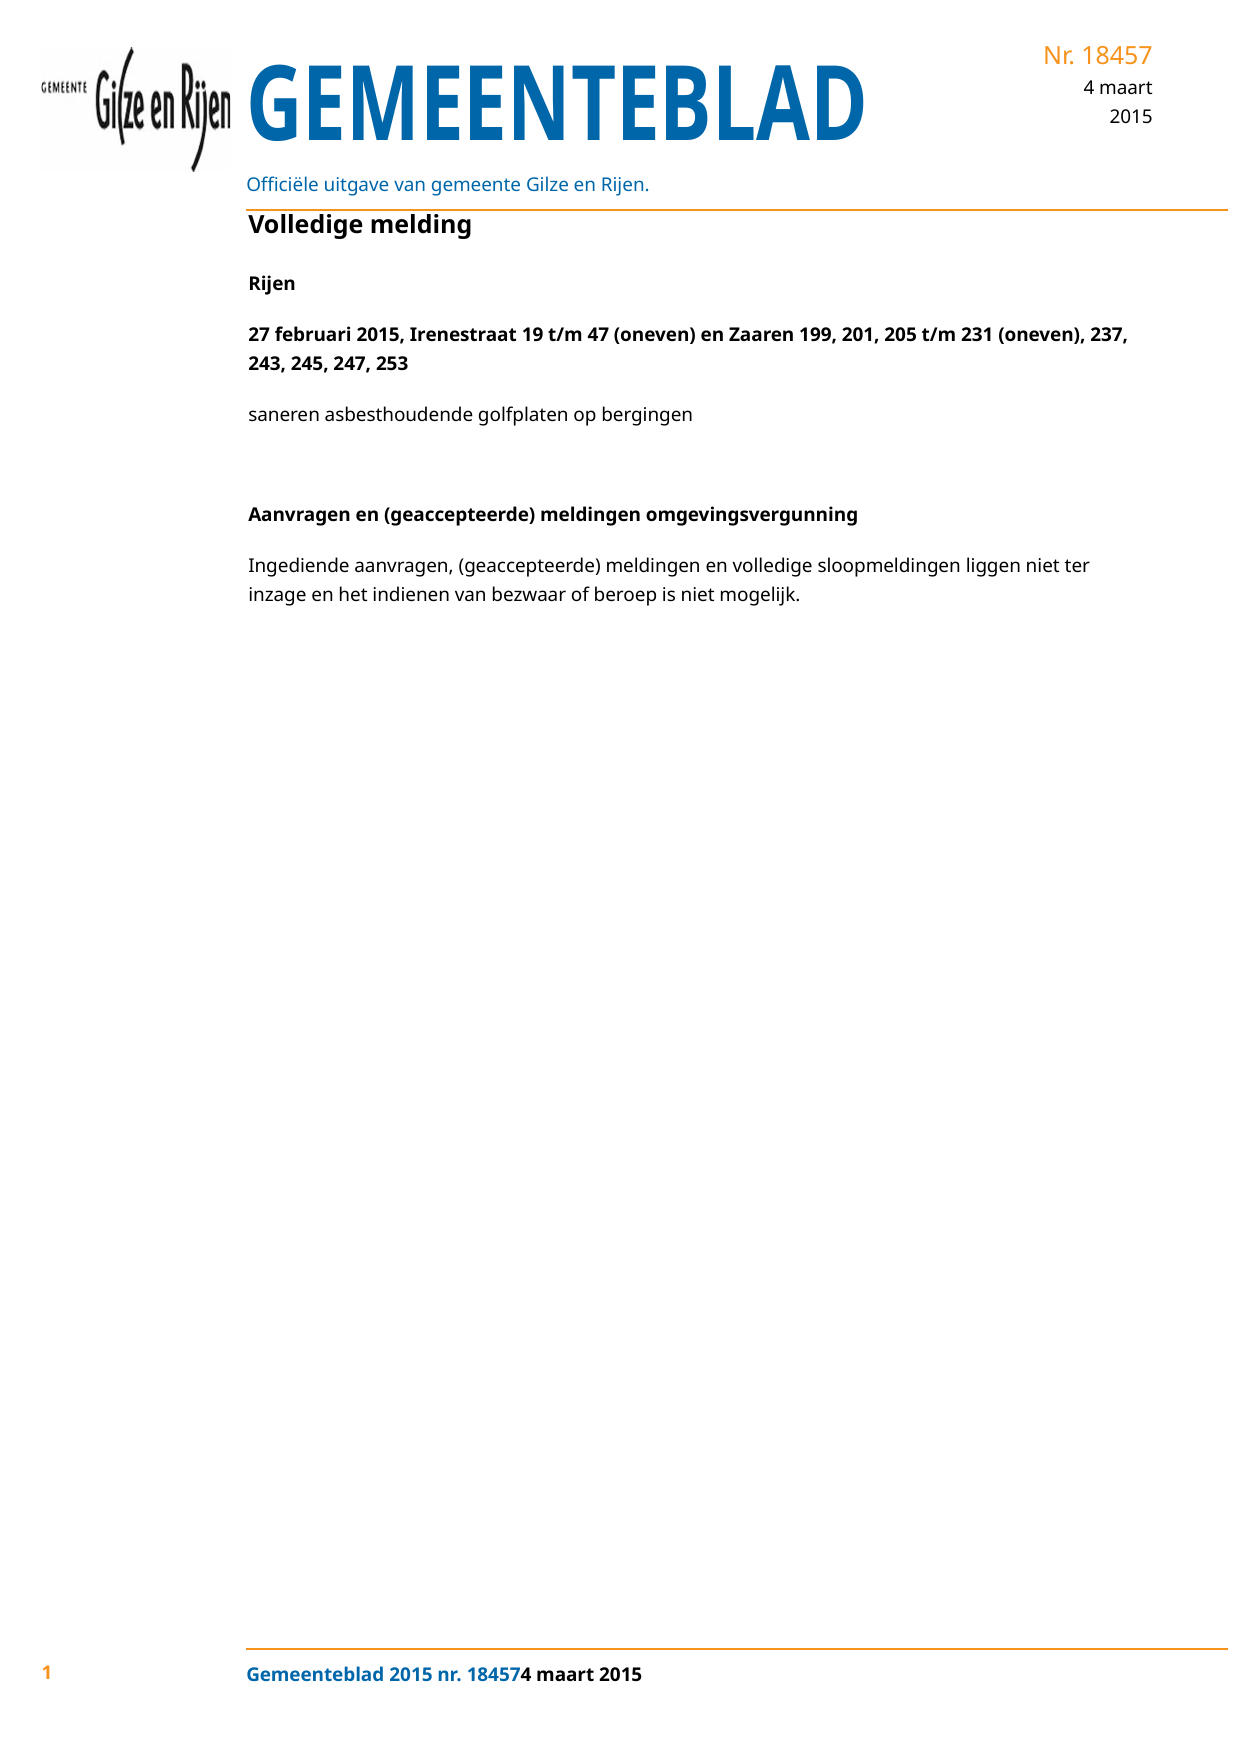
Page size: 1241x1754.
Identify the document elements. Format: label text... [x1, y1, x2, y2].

text 27 februari 2015, Irenestraat 19 t/m 47 (oneven) en Zaaren 199, 201, 205 t/m 231 (oneven), 237, 243, 245, 247, 253 [248, 321, 1152, 376]
text saneren asbesthoudende golfplaten op bergingen [248, 401, 1152, 426]
text Aanvragen en (geaccepteerde) meldingen omgevingsvergunning [248, 502, 1152, 527]
picture [41, 47, 231, 172]
text Rijen [248, 270, 1152, 296]
text Ingediende aanvragen, (geaccepteerde) meldingen en volledige sloopmeldingen liggen niet ter inzage en het indienen van bezwaar of beroep is niet mogelijk. [248, 552, 1152, 607]
text Volledige melding [248, 211, 1152, 241]
